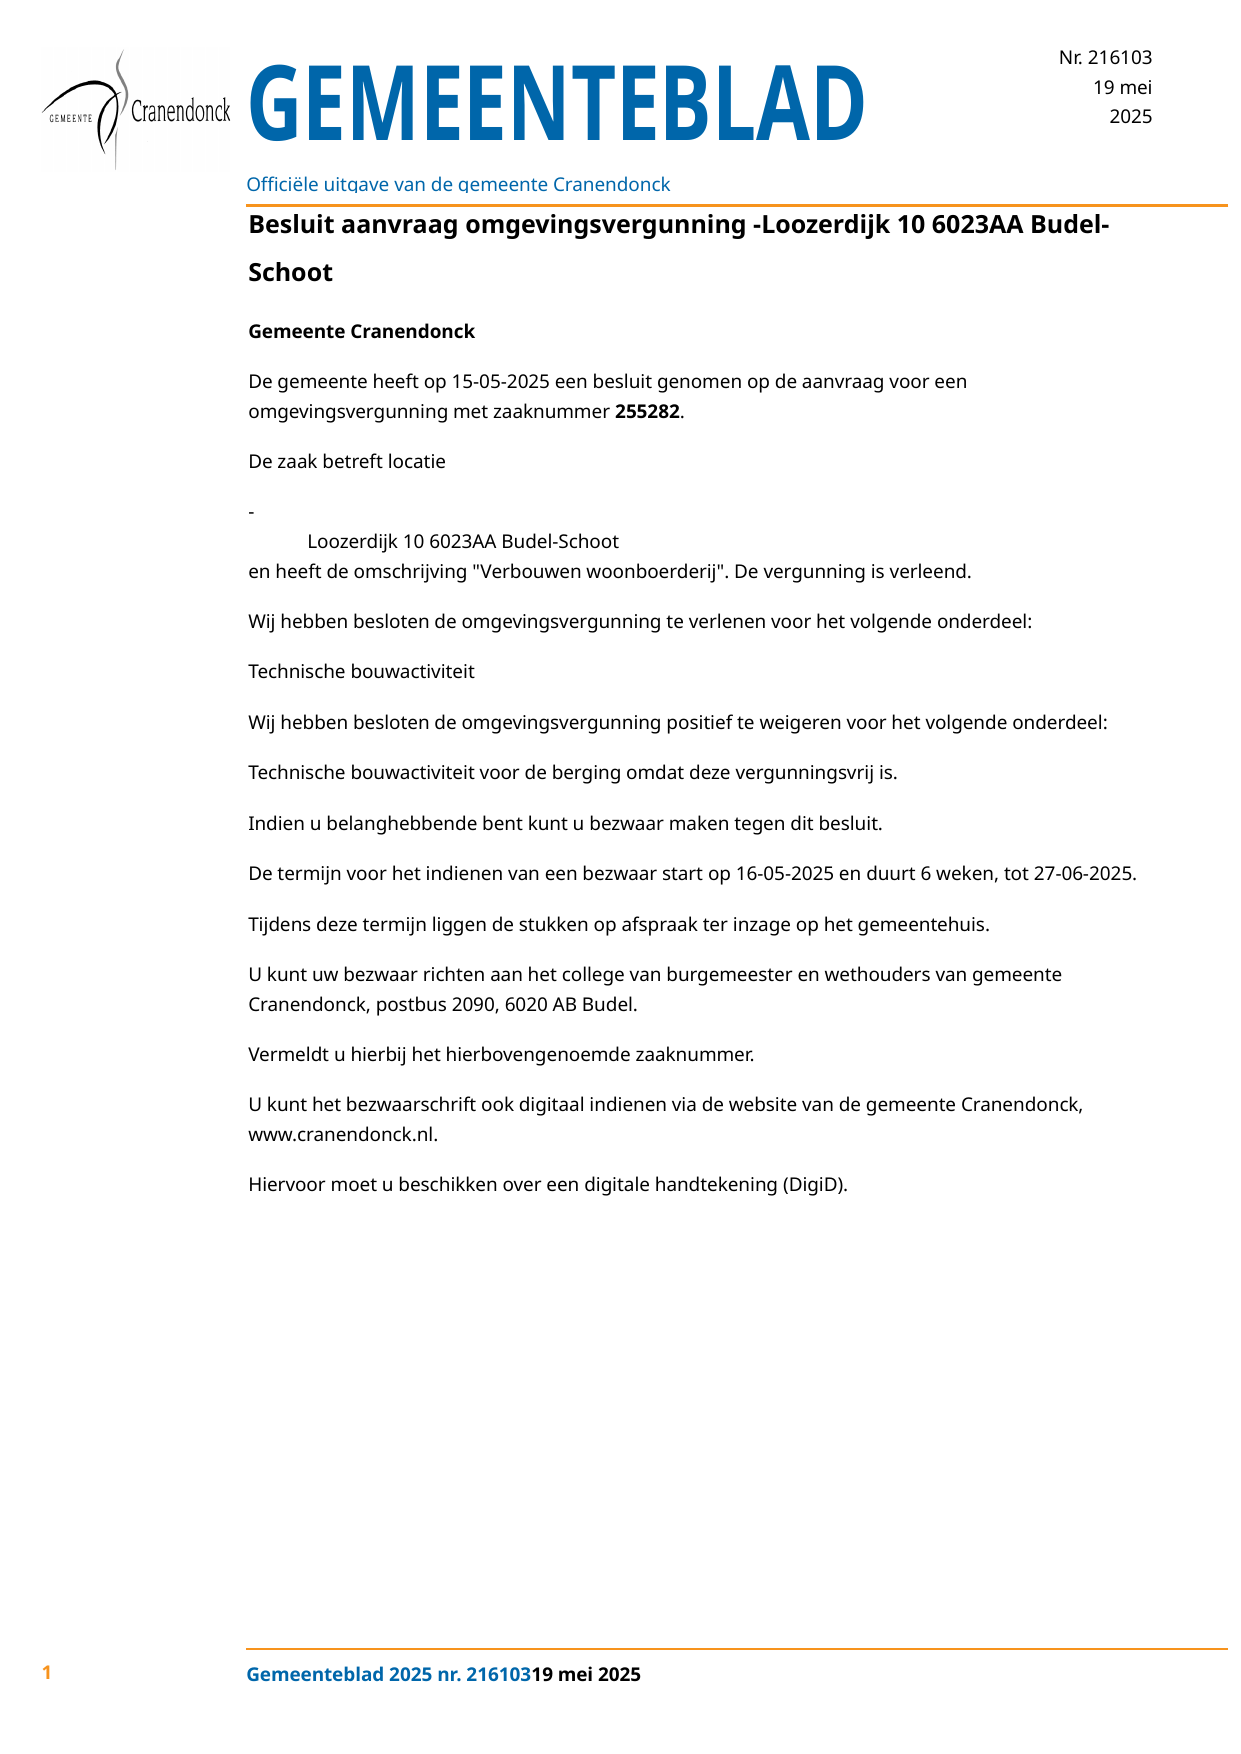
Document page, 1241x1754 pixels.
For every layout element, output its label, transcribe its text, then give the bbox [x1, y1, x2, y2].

text Hiervoor moet u beschikken over een digitale handtekening (DigiD). [248, 1172, 1152, 1197]
text U kunt uw bezwaar richten aan het college van burgemeester en wethouders van gemeente Cranendonck, postbus 2090, 6020 AB Budel. [248, 961, 1152, 1017]
text Wij hebben besloten de omgevingsvergunning positief te weigeren voor het volgende onderdeel: [248, 709, 1152, 735]
text U kunt het bezwaarschrift ook digitaal indienen via de website van de gemeente Cranendonck, www.cranendonck.nl. [248, 1092, 1152, 1147]
text Vermeldt u hierbij het hierbovengenoemde zaaknummer. [248, 1041, 1152, 1067]
list Loozerdijk 10 6023AA Budel-Schoot [248, 528, 1152, 554]
text Technische bouwactiviteit [248, 659, 1152, 684]
text Technische bouwactiviteit voor de berging omdat deze vergunningsvrij is. [248, 759, 1152, 785]
text De gemeente heeft op 15-05-2025 een besluit genomen op de aanvraag voor een omgevingsvergunning met zaaknummer 255282. [248, 368, 1152, 424]
text Besluit aanvraag omgevingsvergunning -Loozerdijk 10 6023AA Budel-Schoot [248, 207, 1152, 288]
text Wij hebben besloten de omgevingsvergunning te verlenen voor het volgende onderdeel: [248, 608, 1152, 634]
text Indien u belanghebbende bent kunt u bezwaar maken tegen dit besluit. [248, 810, 1152, 836]
text en heeft de omschrijving "Verbouwen woonboerderij". De vergunning is verleend. [248, 558, 1152, 584]
text Gemeente Cranendonck [248, 318, 1152, 344]
text De zaak betreft locatie [248, 448, 1152, 474]
text De termijn voor het indienen van een bezwaar start op 16-05-2025 en duurt 6 weken, tot 27-06-2025. [248, 860, 1152, 886]
text Tijdens deze termijn liggen de stukken op afspraak ter inzage op het gemeentehuis. [248, 911, 1152, 937]
picture [41, 47, 231, 172]
